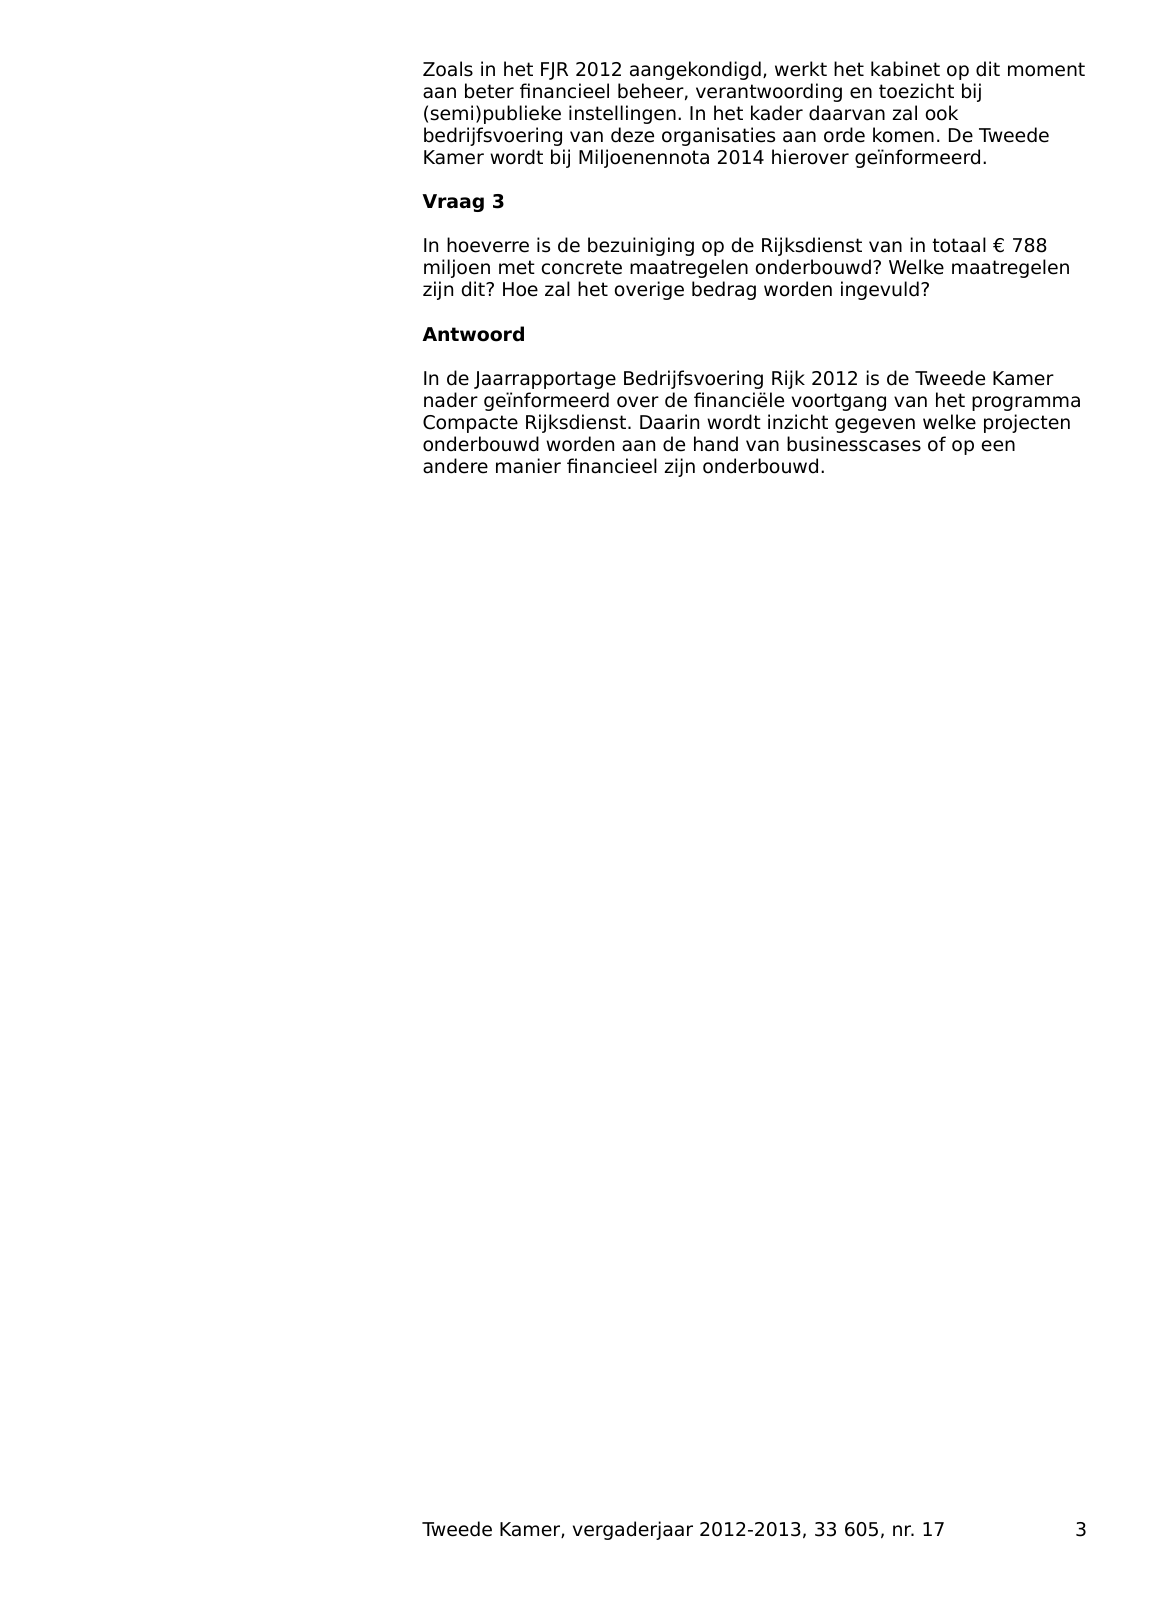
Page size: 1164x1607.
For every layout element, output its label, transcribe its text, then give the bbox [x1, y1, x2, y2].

text Zoals in het FJR 2012 aangekondigd, werkt het kabinet op dit moment aan beter financieel beheer, verantwoording en toezicht bij (semi)publieke instellingen. In het kader daarvan zal ook bedrijfsvoering van deze organisaties aan orde komen. De Tweede Kamer wordt bij Miljoenennota 2014 hierover geïnformeerd. [422, 59, 1087, 169]
subtitle Vraag 3 [422, 191, 1087, 213]
text In de Jaarrapportage Bedrijfsvoering Rijk 2012 is de Tweede Kamer nader geïnformeerd over de financiële voortgang van het programma Compacte Rijksdienst. Daarin wordt inzicht gegeven welke projecten onderbouwd worden aan de hand van businesscases of op een andere manier financieel zijn onderbouwd. [422, 368, 1087, 477]
subtitle Antwoord [422, 323, 1087, 345]
text In hoeverre is de bezuiniging op de Rijksdienst van in totaal € 788 miljoen met concrete maatregelen onderbouwd? Welke maatregelen zijn dit? Hoe zal het overige bedrag worden ingevuld? [422, 235, 1087, 301]
